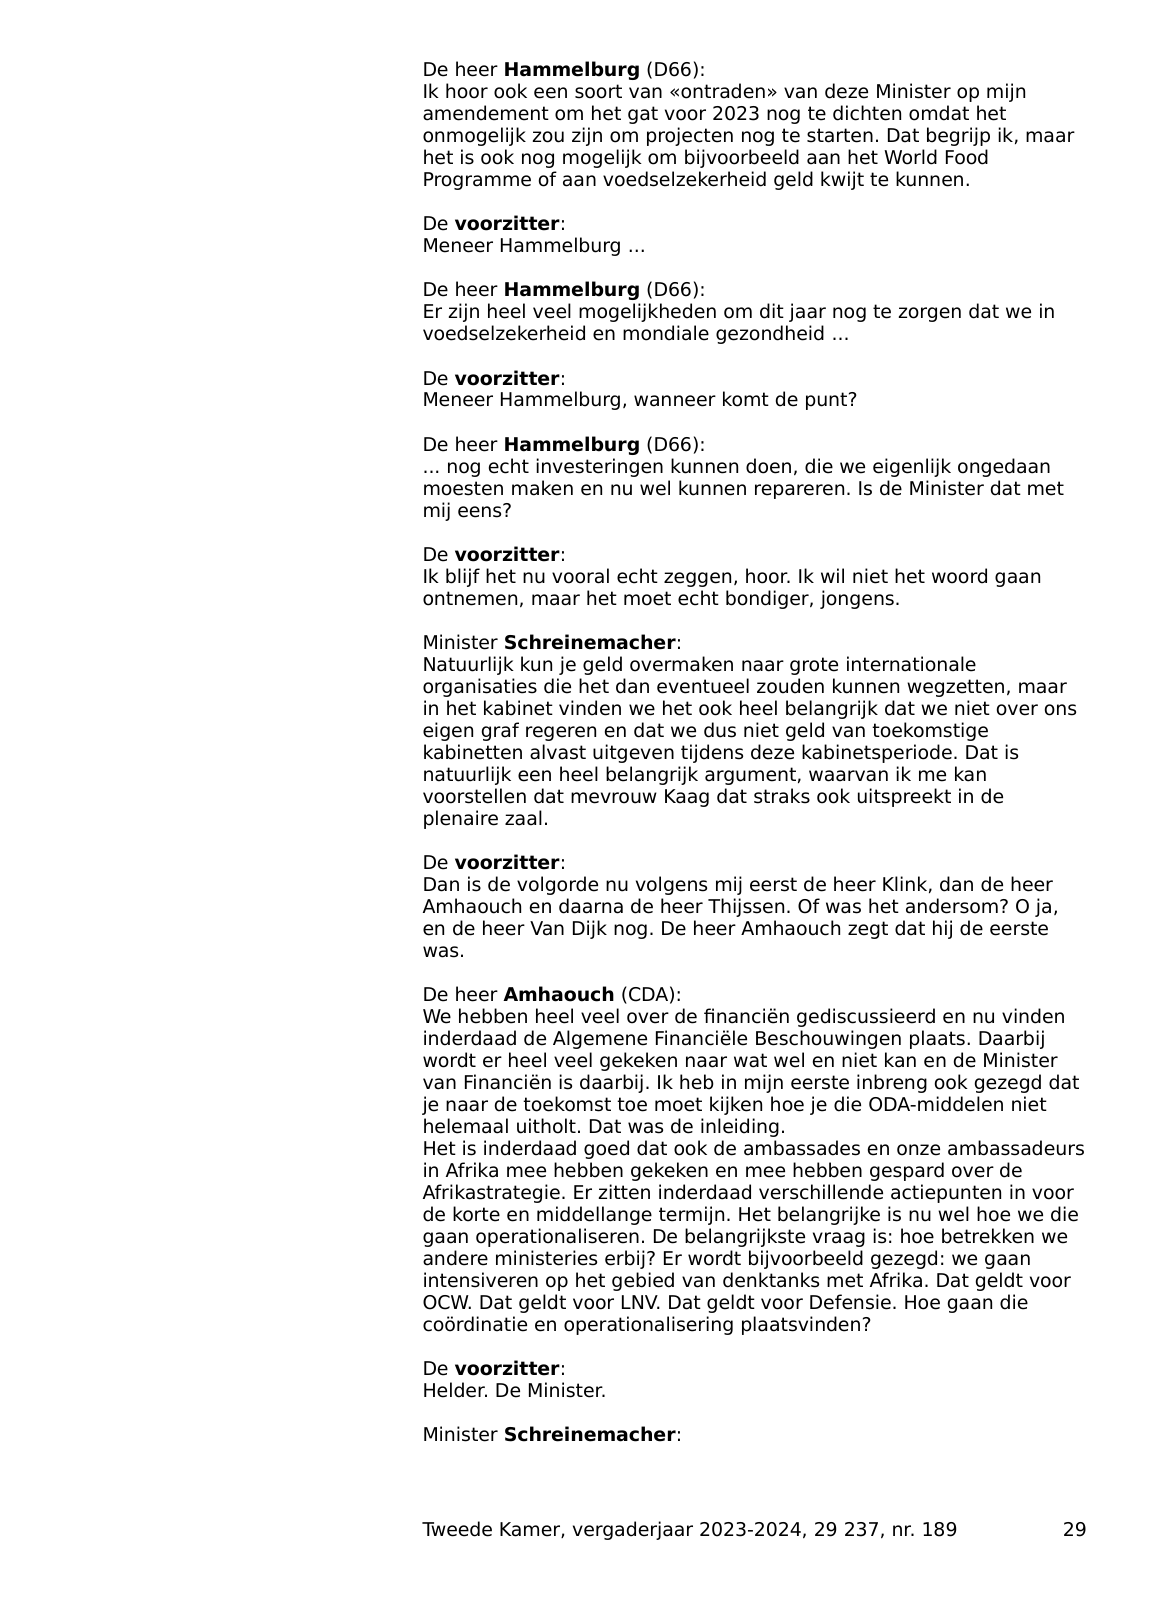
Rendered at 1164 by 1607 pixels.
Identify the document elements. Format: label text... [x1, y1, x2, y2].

text De voorzitter: [422, 1358, 1087, 1380]
text De voorzitter: [422, 544, 1087, 566]
text We hebben heel veel over de financiën gediscussieerd en nu vinden inderdaad de Algemene Financiële Beschouwingen plaats. Daarbij wordt er heel veel gekeken naar wat wel en niet kan en de Minister van Financiën is daarbij. Ik heb in mijn eerste inbreng ook gezegd dat je naar de toekomst toe moet kijken hoe je die ODA-middelen niet helemaal uitholt. Dat was de inleiding. [422, 1006, 1087, 1138]
text Dan is de volgorde nu volgens mij eerst de heer Klink, dan de heer Amhaouch en daarna de heer Thijssen. Of was het andersom? O ja, en de heer Van Dijk nog. De heer Amhaouch zegt dat hij de eerste was. [422, 874, 1087, 962]
text De heer Hammelburg (D66): [422, 59, 1087, 81]
text De voorzitter: [422, 213, 1087, 235]
text Natuurlijk kun je geld overmaken naar grote internationale organisaties die het dan eventueel zouden kunnen wegzetten, maar in het kabinet vinden we het ook heel belangrijk dat we niet over ons eigen graf regeren en dat we dus niet geld van toekomstige kabinetten alvast uitgeven tijdens deze kabinetsperiode. Dat is natuurlijk een heel belangrijk argument, waarvan ik me kan voorstellen dat mevrouw Kaag dat straks ook uitspreekt in de plenaire zaal. [422, 654, 1087, 829]
text Ik blijf het nu vooral echt zeggen, hoor. Ik wil niet het woord gaan ontnemen, maar het moet echt bondiger, jongens. [422, 566, 1087, 609]
text Helder. De Minister. [422, 1380, 1087, 1402]
text Meneer Hammelburg ... [422, 235, 1087, 257]
text De heer Hammelburg (D66): [422, 279, 1087, 301]
text De voorzitter: [422, 367, 1087, 389]
text ... nog echt investeringen kunnen doen, die we eigenlijk ongedaan moesten maken en nu wel kunnen repareren. Is de Minister dat met mij eens? [422, 456, 1087, 521]
text Meneer Hammelburg, wanneer komt de punt? [422, 389, 1087, 411]
text Het is inderdaad goed dat ook de ambassades en onze ambassadeurs in Afrika mee hebben gekeken en mee hebben gespard over de Afrikastrategie. Er zitten inderdaad verschillende actiepunten in voor de korte en middellange termijn. Het belangrijke is nu wel hoe we die gaan operationaliseren. De belangrijkste vraag is: hoe betrekken we andere ministeries erbij? Er wordt bijvoorbeeld gezegd: we gaan intensiveren op het gebied van denktanks met Afrika. Dat geldt voor OCW. Dat geldt voor LNV. Dat geldt voor Defensie. Hoe gaan die coördinatie en operationalisering plaatsvinden? [422, 1138, 1087, 1336]
text De voorzitter: [422, 852, 1087, 874]
text De heer Amhaouch (CDA): [422, 984, 1087, 1006]
text Ik hoor ook een soort van «ontraden» van deze Minister op mijn amendement om het gat voor 2023 nog te dichten omdat het onmogelijk zou zijn om projecten nog te starten. Dat begrijp ik, maar het is ook nog mogelijk om bijvoorbeeld aan het World Food Programme of aan voedselzekerheid geld kwijt te kunnen. [422, 81, 1087, 191]
text Minister Schreinemacher: [422, 632, 1087, 654]
text Er zijn heel veel mogelijkheden om dit jaar nog te zorgen dat we in voedselzekerheid en mondiale gezondheid ... [422, 301, 1087, 345]
text Minister Schreinemacher: [422, 1424, 1087, 1446]
text De heer Hammelburg (D66): [422, 433, 1087, 456]
